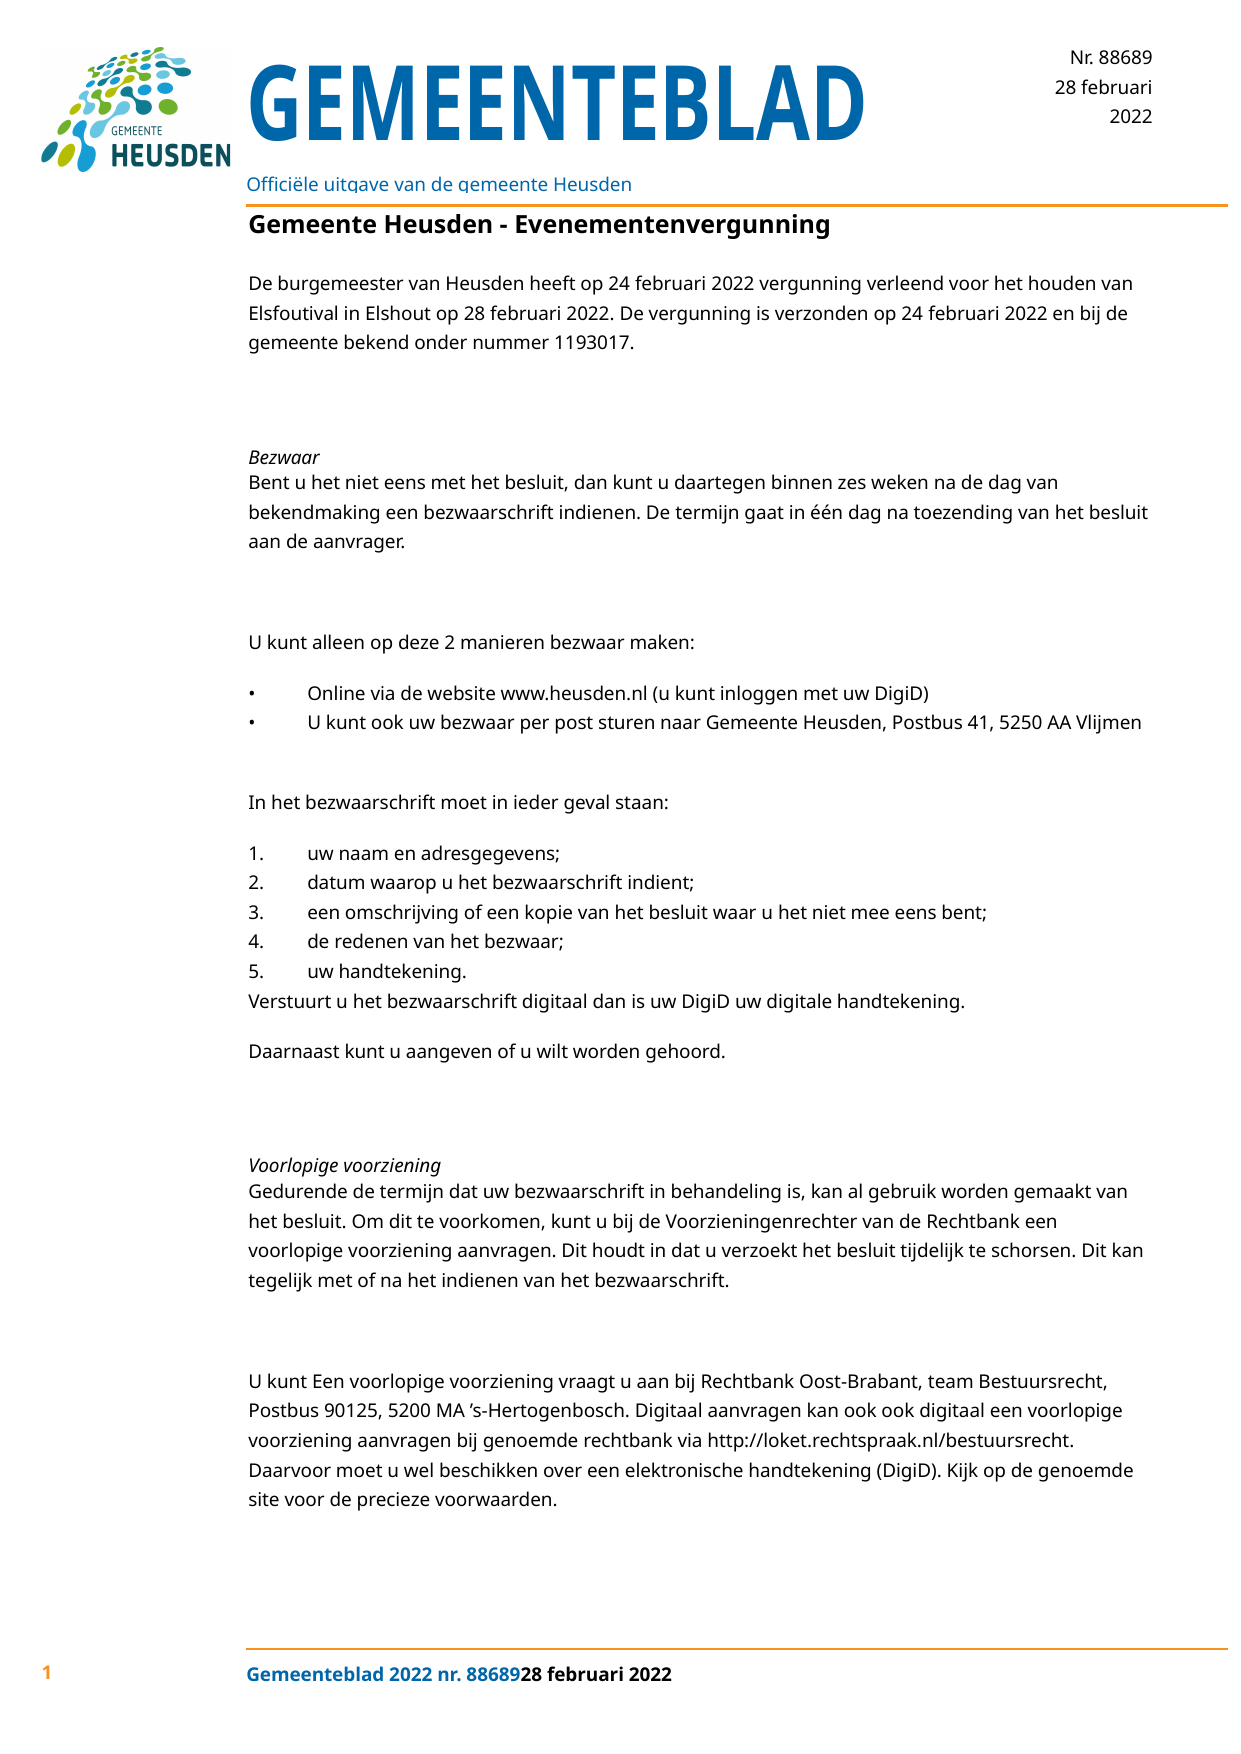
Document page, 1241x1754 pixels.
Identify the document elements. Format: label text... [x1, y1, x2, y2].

text Voorlopige voorziening [248, 1153, 1152, 1178]
list uw naam en adresgegevens; [248, 840, 1152, 866]
text De burgemeester van Heusden heeft op 24 februari 2022 vergunning verleend voor het houden van Elsfoutival in Elshout op 28 februari 2022. De vergunning is verzonden op 24 februari 2022 en bij de gemeente bekend onder nummer 1193017. [248, 270, 1152, 355]
list Online via de website www.heusden.nl (u kunt inloggen met uw DigiD) [248, 680, 1152, 706]
text U kunt alleen op deze 2 manieren bezwaar maken: [248, 629, 1152, 655]
list de redenen van het bezwaar; [248, 929, 1152, 954]
text Daarnaast kunt u aangeven of u wilt worden gehoord. [248, 1038, 1152, 1064]
text In het bezwaarschrift moet in ieder geval staan: [248, 789, 1152, 815]
text Bent u het niet eens met het besluit, dan kunt u daartegen binnen zes weken na de dag van bekendmaking een bezwaarschrift indienen. De termijn gaat in één dag na toezending van het besluit aan de aanvrager. [248, 469, 1152, 554]
list U kunt ook uw bezwaar per post sturen naar Gemeente Heusden, Postbus 41, 5250 AA Vlijmen [248, 709, 1152, 735]
list datum waarop u het bezwaarschrift indient; [248, 869, 1152, 895]
list uw handtekening. [248, 958, 1152, 984]
text Gemeente Heusden - Evenementenvergunning [248, 207, 1152, 241]
picture [41, 47, 231, 172]
text Bezwaar [248, 444, 1152, 469]
text U kunt Een voorlopige voorziening vraagt u aan bij Rechtbank Oost-Brabant, team Bestuursrecht, Postbus 90125, 5200 MA ’s-Hertogenbosch. Digitaal aanvragen kan ook ook digitaal een voorlopige voorziening aanvragen bij genoemde rechtbank via http://loket.rechtspraak.nl/bestuursrecht. Daarvoor moet u wel beschikken over een elektronische handtekening (DigiD). Kijk op de genoemde site voor de precieze voorwaarden. [248, 1368, 1152, 1512]
text Verstuurt u het bezwaarschrift digitaal dan is uw DigiD uw digitale handtekening. [248, 988, 1152, 1014]
list een omschrijving of een kopie van het besluit waar u het niet mee eens bent; [248, 899, 1152, 925]
text Gedurende de termijn dat uw bezwaarschrift in behandeling is, kan al gebruik worden gemaakt van het besluit. Om dit te voorkomen, kunt u bij de Voorzieningenrechter van de Rechtbank een voorlopige voorziening aanvragen. Dit houdt in dat u verzoekt het besluit tijdelijk te schorsen. Dit kan tegelijk met of na het indienen van het bezwaarschrift. [248, 1178, 1152, 1293]
